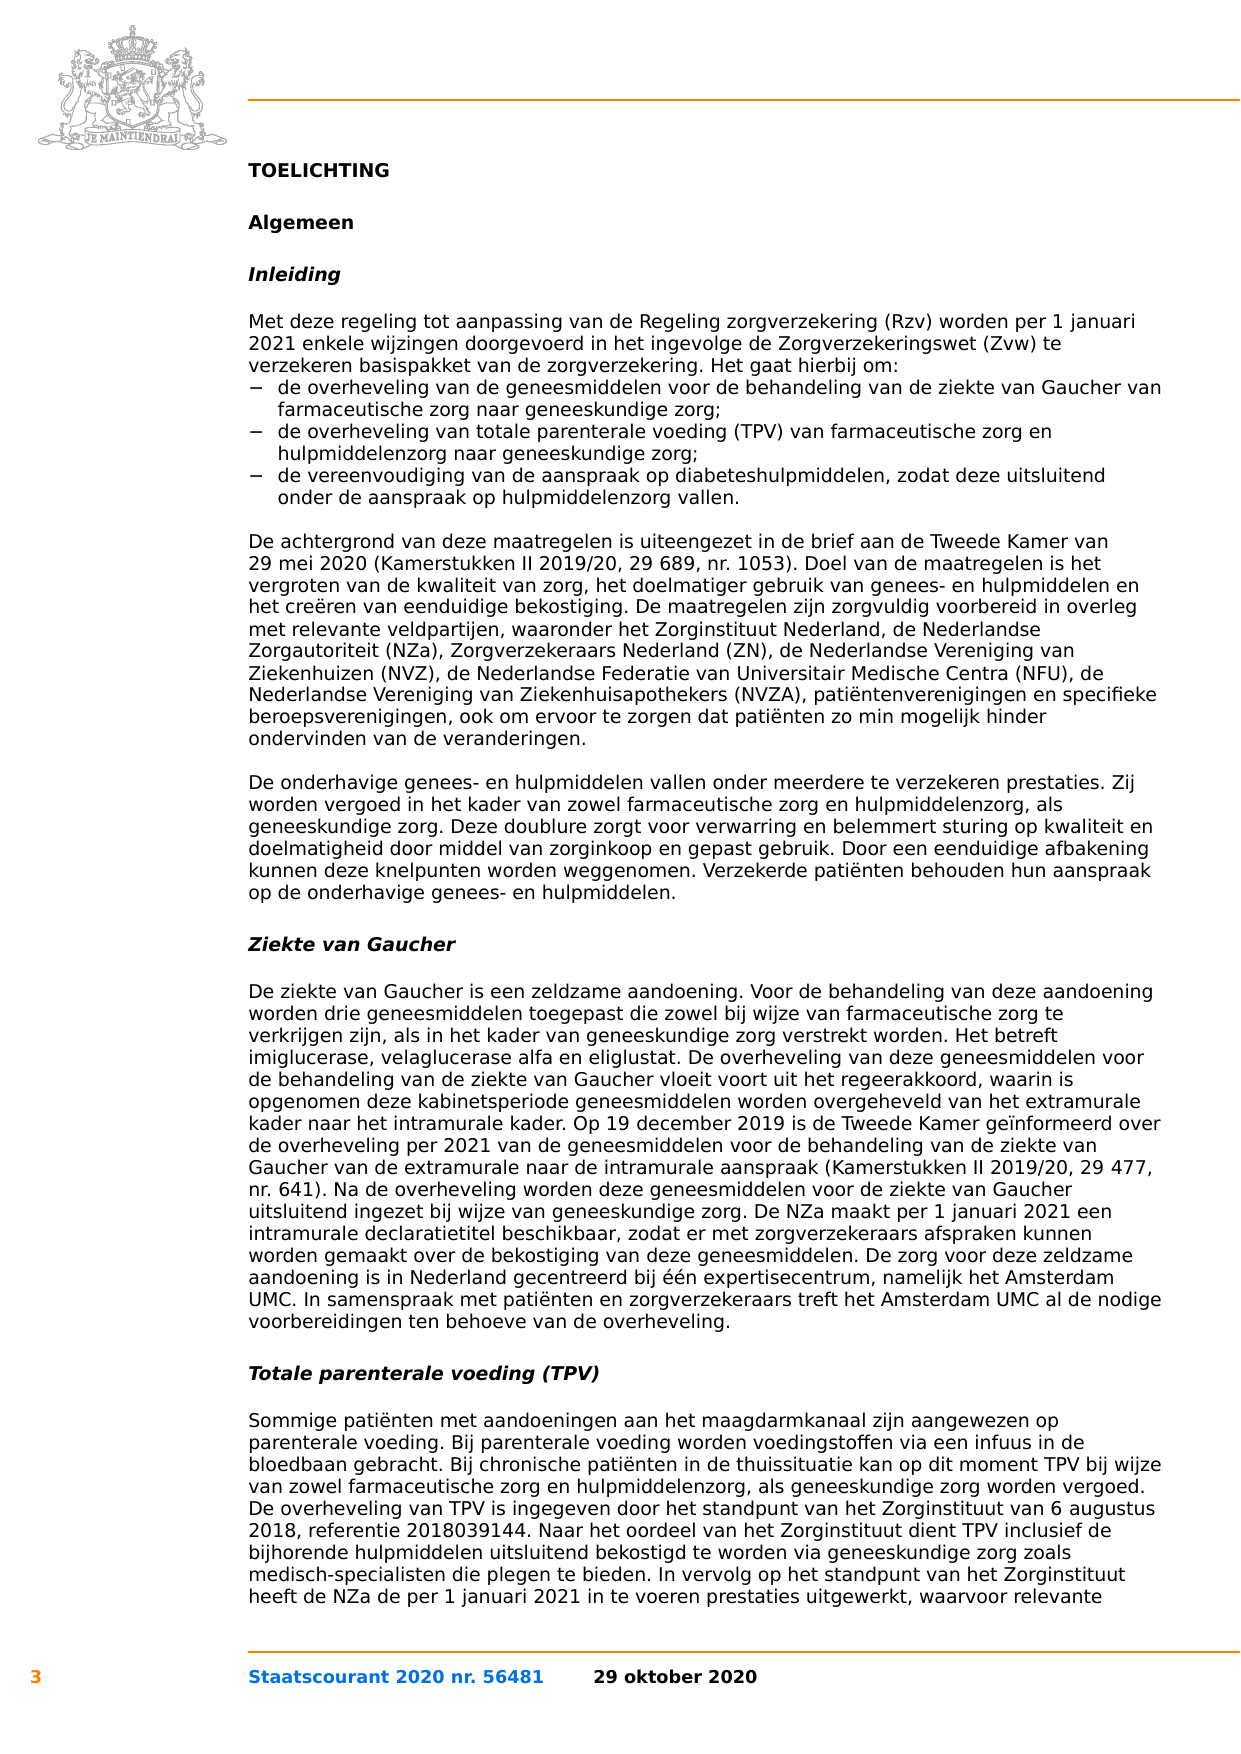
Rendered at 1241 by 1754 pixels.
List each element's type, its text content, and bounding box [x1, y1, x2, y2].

text Met deze regeling tot aanpassing van de Regeling zorgverzekering (Rzv) worden per 1 januari 2021 enkele wijzingen doorgevoerd in het ingevolge de Zorgverzekeringswet (Zvw) te verzekeren basispakket van de zorgverzekering. Het gaat hierbij om: [248, 311, 1163, 377]
text − de overheveling van de geneesmiddelen voor de behandeling van de ziekte van Gaucher van farmaceutische zorg naar geneeskundige zorg; [248, 377, 1163, 421]
text De achtergrond van deze maatregelen is uiteengezet in de brief aan de Tweede Kamer van 29 mei 2020 (Kamerstukken II 2019/20, 29 689, nr. 1053). Doel van de maatregelen is het vergroten van de kwaliteit van zorg, het doelmatiger gebruik van genees- en hulpmiddelen en het creëren van eenduidige bekostiging. De maatregelen zijn zorgvuldig voorbereid in overleg met relevante veldpartijen, waaronder het Zorginstituut Nederland, de Nederlandse Zorgautoriteit (NZa), Zorgverzekeraars Nederland (ZN), de Nederlandse Vereniging van Ziekenhuizen (NVZ), de Nederlandse Federatie van Universitair Medische Centra (NFU), de Nederlandse Vereniging van Ziekenhuisapothekers (NVZA), patiëntenverenigingen en specifieke beroepsverenigingen, ook om ervoor te zorgen dat patiënten zo min mogelijk hinder ondervinden van de veranderingen. [248, 531, 1163, 750]
picture [38, 25, 227, 150]
text De overheveling van TPV is ingegeven door het standpunt van het Zorginstituut van 6 augustus 2018, referentie 2018039144. Naar het oordeel van het Zorginstituut dient TPV inclusief de bijhorende hulpmiddelen uitsluitend bekostigd te worden via geneeskundige zorg zoals medisch-specialisten die plegen te bieden. In vervolg op het standpunt van het Zorginstituut heeft de NZa de per 1 januari 2021 in te voeren prestaties uitgewerkt, waarvoor relevante [248, 1498, 1163, 1607]
text De ziekte van Gaucher is een zeldzame aandoening. Voor de behandeling van deze aandoening worden drie geneesmiddelen toegepast die zowel bij wijze van farmaceutische zorg te verkrijgen zijn, als in het kader van geneeskundige zorg verstrekt worden. Het betreft imiglucerase, velaglucerase alfa en eliglustat. De overheveling van deze geneesmiddelen voor de behandeling van de ziekte van Gaucher vloeit voort uit het regeerakkoord, waarin is opgenomen deze kabinetsperiode geneesmiddelen worden overgeheveld van het extramurale kader naar het intramurale kader. Op 19 december 2019 is de Tweede Kamer geïnformeerd over de overheveling per 2021 van de geneesmiddelen voor de behandeling van de ziekte van Gaucher van de extramurale naar de intramurale aanspraak (Kamerstukken II 2019/20, 29 477, nr. 641). Na de overheveling worden deze geneesmiddelen voor de ziekte van Gaucher uitsluitend ingezet bij wijze van geneeskundige zorg. De NZa maakt per 1 januari 2021 een intramurale declaratietitel beschikbaar, zodat er met zorgverzekeraars afspraken kunnen worden gemaakt over de bekostiging van deze geneesmiddelen. De zorg voor deze zeldzame aandoening is in Nederland gecentreerd bij één expertisecentrum, namelijk het Amsterdam UMC. In samenspraak met patiënten en zorgverzekeraars treft het Amsterdam UMC al de nodige voorbereidingen ten behoeve van de overheveling. [248, 981, 1163, 1333]
text Sommige patiënten met aandoeningen aan het maagdarmkanaal zijn aangewezen op parenterale voeding. Bij parenterale voeding worden voedingstoffen via een infuus in de bloedbaan gebracht. Bij chronische patiënten in de thuissituatie kan op dit moment TPV bij wijze van zowel farmaceutische zorg en hulpmiddelenzorg, als geneeskundige zorg worden vergoed. [248, 1410, 1163, 1498]
subtitle Totale parenterale voeding (TPV) [248, 1363, 1163, 1385]
subtitle Algemeen [248, 212, 1163, 234]
subtitle Ziekte van Gaucher [248, 934, 1163, 956]
subtitle TOELICHTING [248, 160, 1163, 182]
text − de overheveling van totale parenterale voeding (TPV) van farmaceutische zorg en hulpmiddelenzorg naar geneeskundige zorg; [248, 421, 1163, 465]
text De onderhavige genees- en hulpmiddelen vallen onder meerdere te verzekeren prestaties. Zij worden vergoed in het kader van zowel farmaceutische zorg en hulpmiddelenzorg, als geneeskundige zorg. Deze doublure zorgt voor verwarring en belemmert sturing op kwaliteit en doelmatigheid door middel van zorginkoop en gepast gebruik. Door een eenduidige afbakening kunnen deze knelpunten worden weggenomen. Verzekerde patiënten behouden hun aanspraak op de onderhavige genees- en hulpmiddelen. [248, 772, 1163, 904]
text − de vereenvoudiging van de aanspraak op diabeteshulpmiddelen, zodat deze uitsluitend onder de aanspraak op hulpmiddelenzorg vallen. [248, 465, 1163, 509]
subtitle Inleiding [248, 264, 1163, 286]
